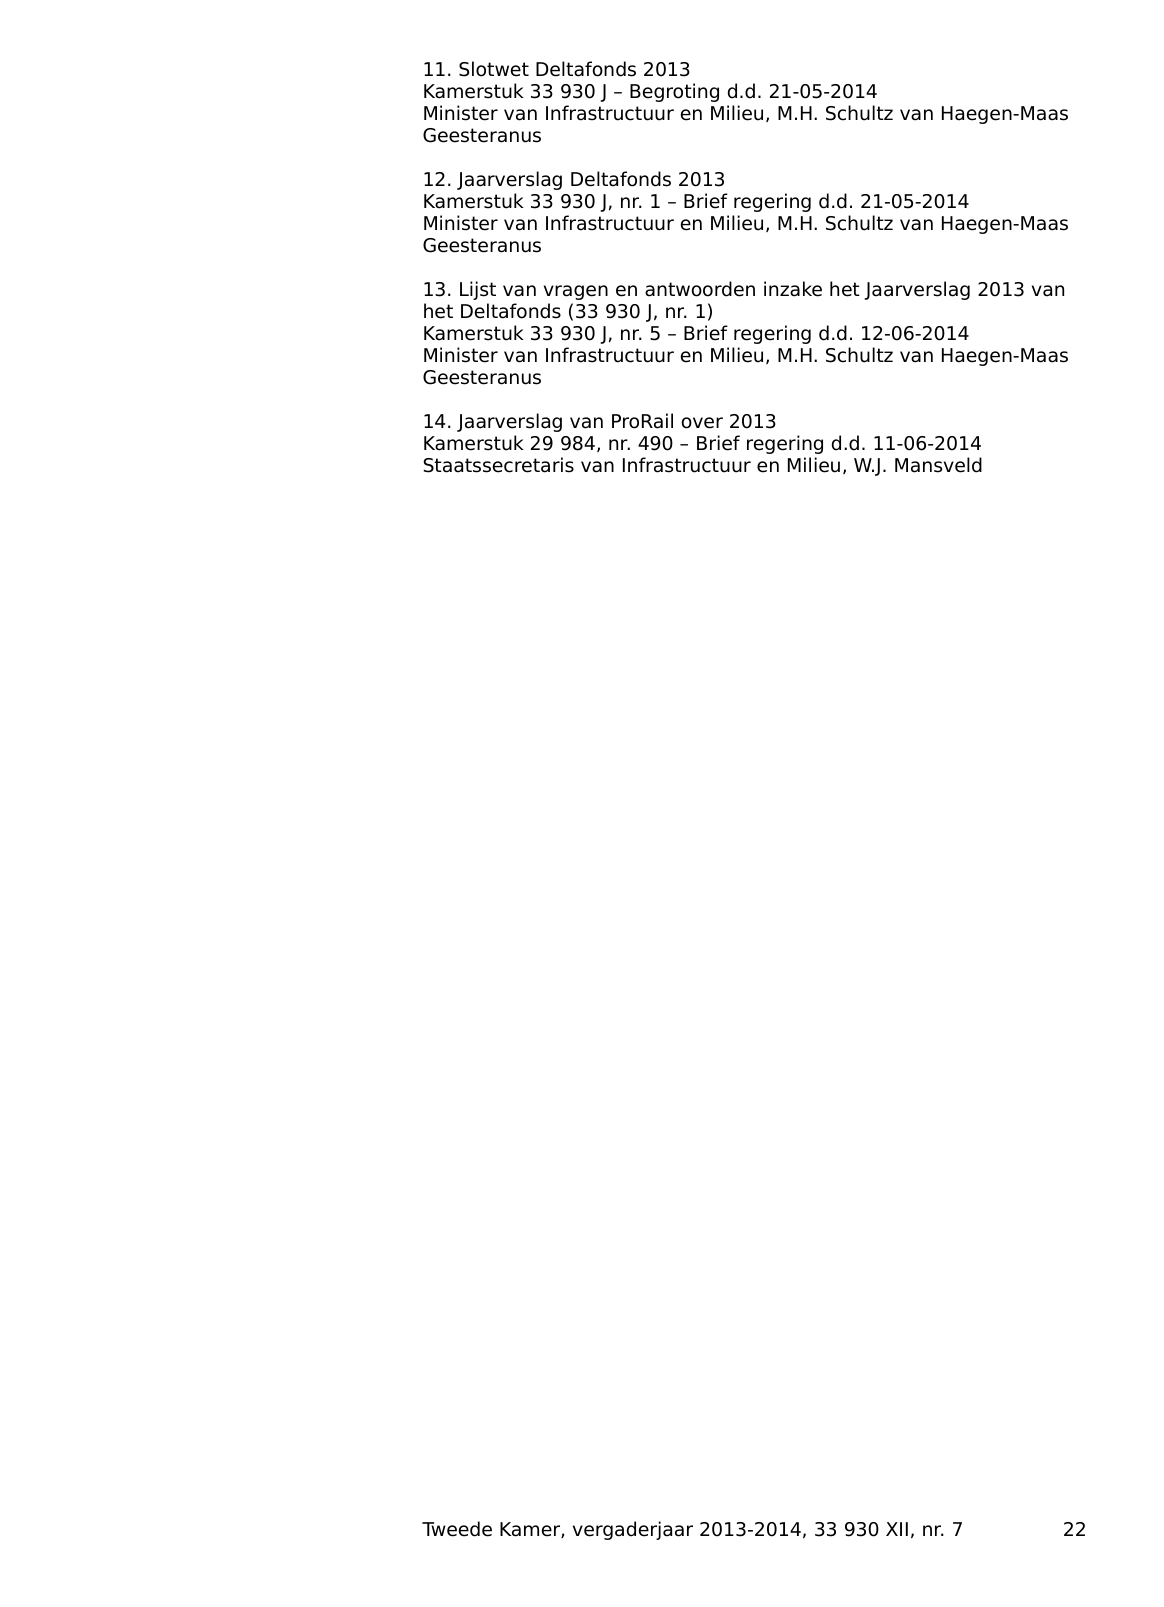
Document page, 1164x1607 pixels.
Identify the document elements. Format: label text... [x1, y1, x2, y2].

text Kamerstuk 33 930 J – Begroting d.d. 21-05-2014 [422, 81, 1087, 103]
text Kamerstuk 29 984, nr. 490 – Brief regering d.d. 11-06-2014 [422, 433, 1087, 455]
text 12. Jaarverslag Deltafonds 2013 [422, 169, 1087, 191]
text Kamerstuk 33 930 J, nr. 5 – Brief regering d.d. 12-06-2014 [422, 323, 1087, 345]
text Minister van Infrastructuur en Milieu, M.H. Schultz van Haegen-Maas Geesteranus [422, 345, 1087, 389]
text Minister van Infrastructuur en Milieu, M.H. Schultz van Haegen-Maas Geesteranus [422, 213, 1087, 257]
text 13. Lijst van vragen en antwoorden inzake het Jaarverslag 2013 van het Deltafonds (33 930 J, nr. 1) [422, 279, 1087, 323]
text 11. Slotwet Deltafonds 2013 [422, 59, 1087, 81]
text Minister van Infrastructuur en Milieu, M.H. Schultz van Haegen-Maas Geesteranus [422, 103, 1087, 147]
text 14. Jaarverslag van ProRail over 2013 [422, 411, 1087, 433]
text Staatssecretaris van Infrastructuur en Milieu, W.J. Mansveld [422, 455, 1087, 477]
text Kamerstuk 33 930 J, nr. 1 – Brief regering d.d. 21-05-2014 [422, 191, 1087, 213]
